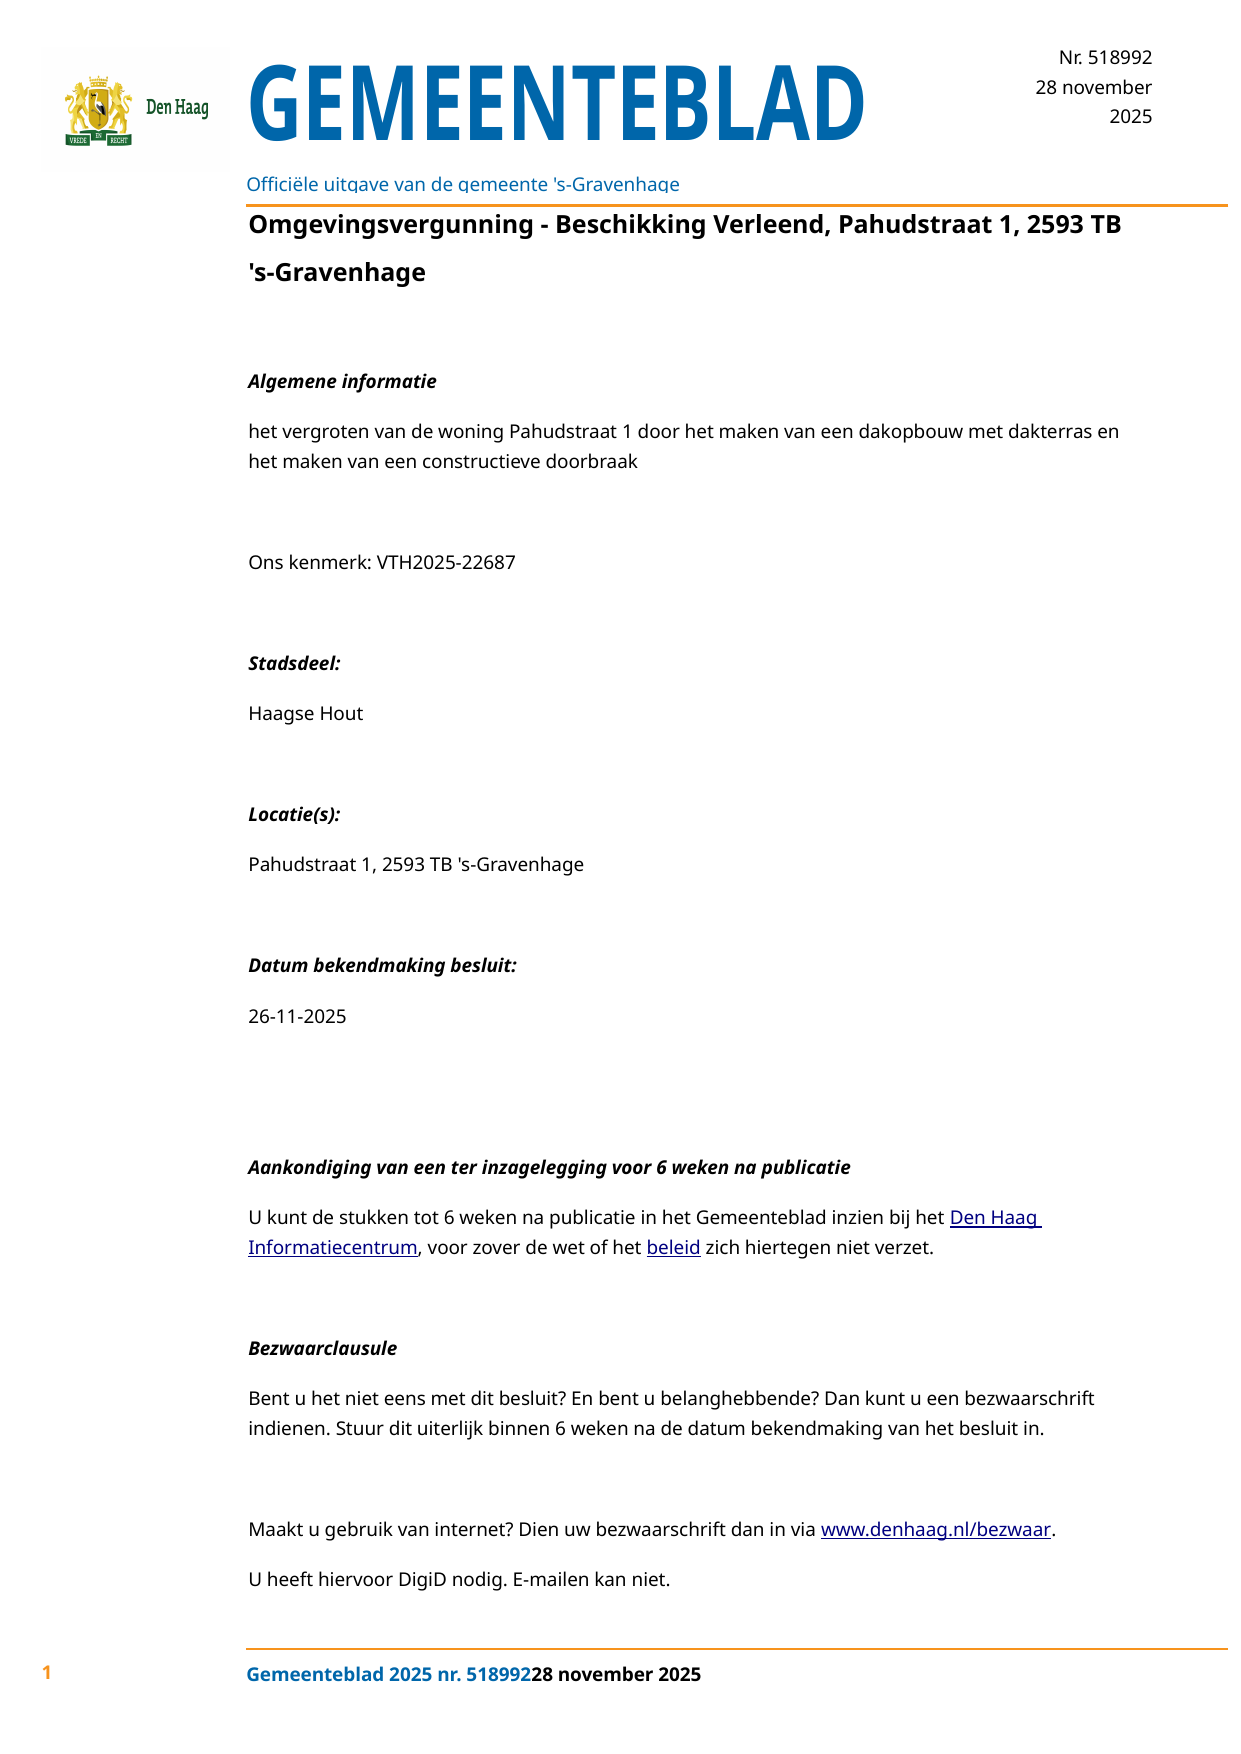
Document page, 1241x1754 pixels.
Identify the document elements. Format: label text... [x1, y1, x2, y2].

text U kunt de stukken tot 6 weken na publicatie in het Gemeenteblad inzien bij het Den Haag Informatiecentrum, voor zover de wet of het beleid zich hiertegen niet verzet. [248, 1204, 1152, 1260]
text Stadsdeel: [248, 650, 1152, 676]
text Bezwaarclausule [248, 1335, 1152, 1361]
text Ons kenmerk: VTH2025-22687 [248, 549, 1152, 575]
text Haagse Hout [248, 700, 1152, 726]
text Pahudstraat 1, 2593 TB 's-Gravenhage [248, 852, 1152, 877]
text het vergroten van de woning Pahudstraat 1 door het maken van een dakopbouw met dakterras en het maken van een constructieve doorbraak [248, 419, 1152, 474]
text 26-11-2025 [248, 1003, 1152, 1029]
text Algemene informatie [248, 368, 1152, 394]
text Locatie(s): [248, 801, 1152, 827]
text Aankondiging van een ter inzagelegging voor 6 weken na publicatie [248, 1154, 1152, 1180]
text Omgevingsvergunning - Beschikking Verleend, Pahudstraat 1, 2593 TB 's-Gravenhage [248, 207, 1152, 288]
text Datum bekendmaking besluit: [248, 952, 1152, 978]
text U heeft hiervoor DigiD nodig. E-mailen kan niet. [248, 1566, 1152, 1592]
picture [41, 47, 231, 172]
text Bent u het niet eens met dit besluit? En bent u belanghebbende? Dan kunt u een bezwaarschrift indienen. Stuur dit uiterlijk binnen 6 weken na de datum bekendmaking van het besluit in. [248, 1385, 1152, 1441]
text Maakt u gebruik van internet? Dien uw bezwaarschrift dan in via www.denhaag.nl/bezwaar. [248, 1516, 1152, 1542]
